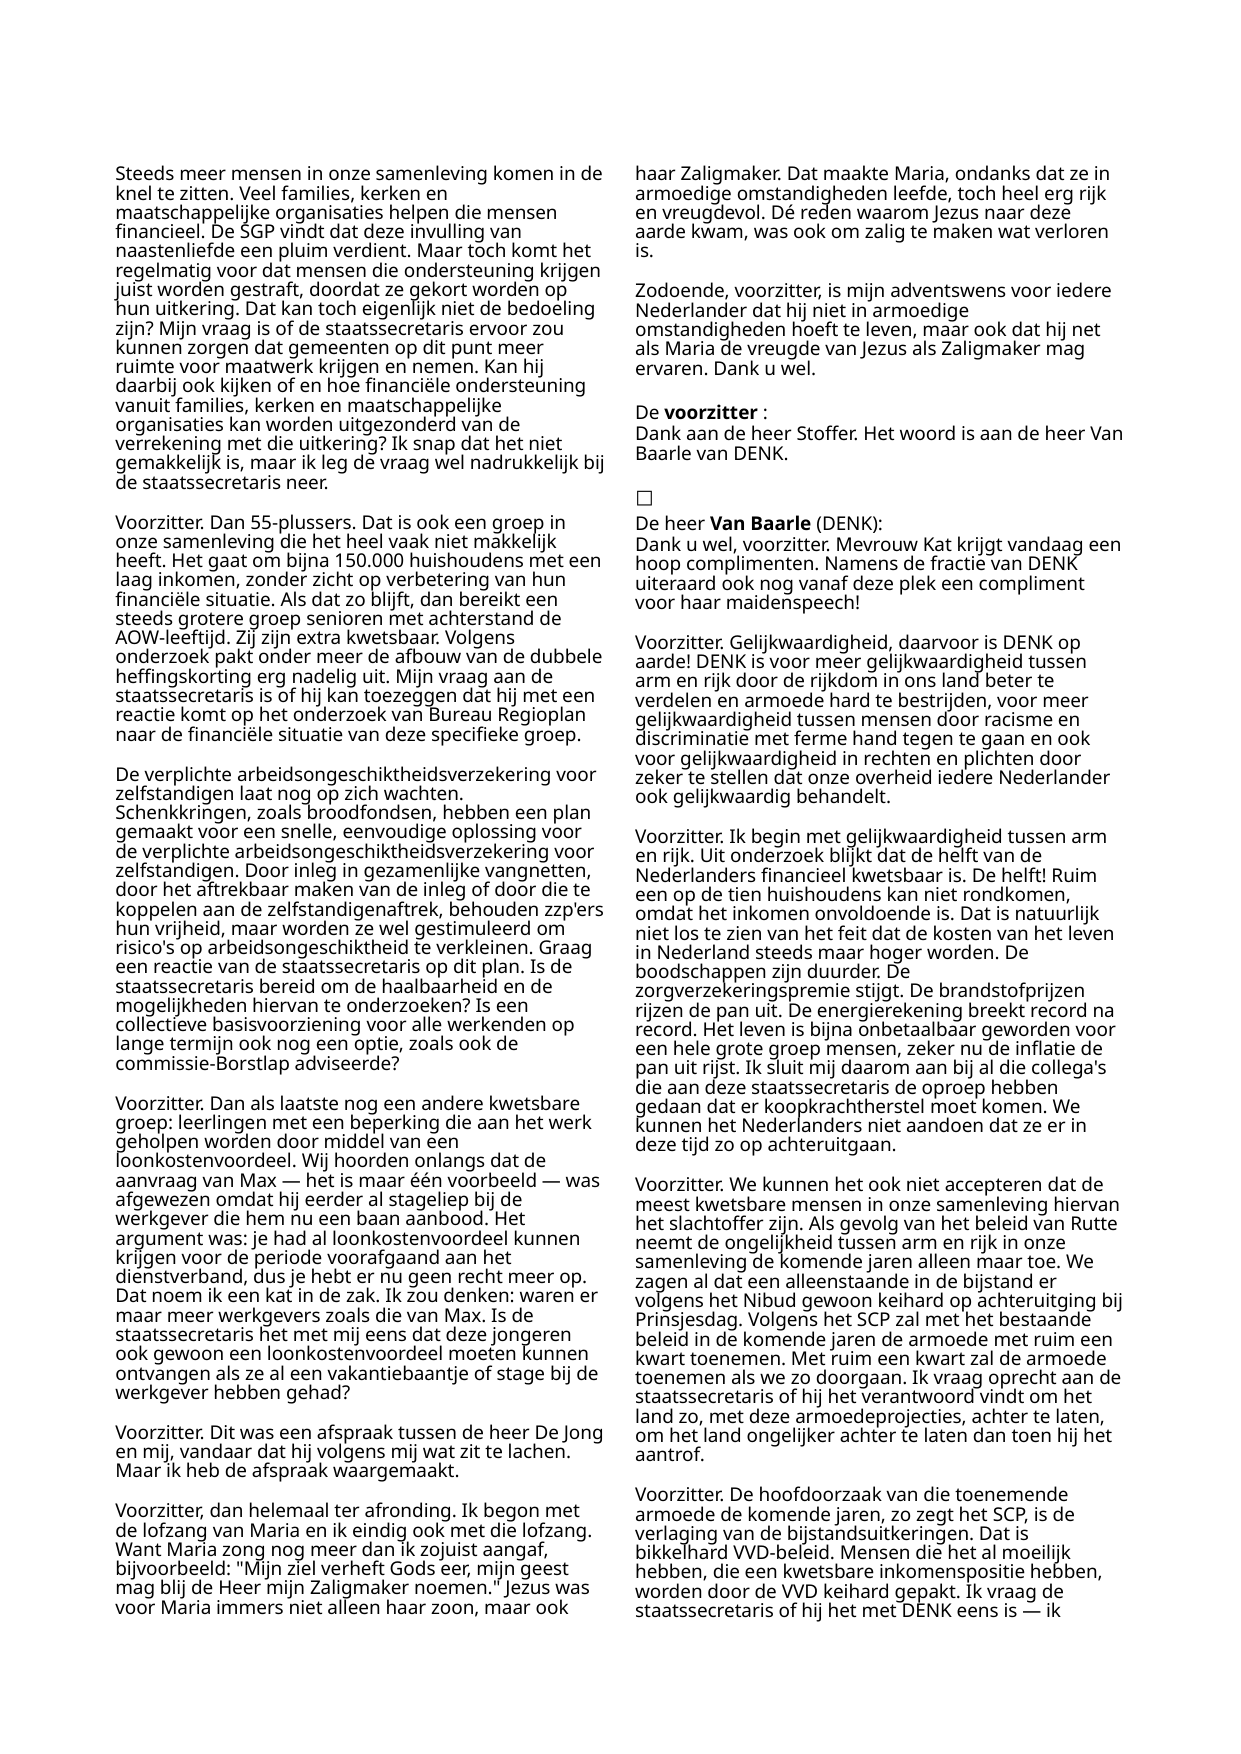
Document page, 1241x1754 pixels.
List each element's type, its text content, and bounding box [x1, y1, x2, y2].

text Voorzitter, dan helemaal ter afronding. Ik begon met de lofzang van Maria en ik eindig ook met die lofzang. Want Maria zong nog meer dan ik zojuist aangaf, bijvoorbeeld: "Mijn ziel verheft Gods eer, mijn geest mag blij de Heer mijn Zaligmaker noemen." Jezus was voor Maria immers niet alleen haar zoon, maar ook [115, 1502, 605, 1618]
text Voorzitter. Dit was een afspraak tussen de heer De Jong en mij, vandaar dat hij volgens mij wat zit te lachen. Maar ik heb de afspraak waargemaakt. [115, 1424, 605, 1482]
text ⬜ [635, 485, 1125, 510]
text De verplichte arbeidsongeschiktheidsverzekering voor zelfstandigen laat nog op zich wachten. Schenkkringen, zoals broodfondsen, hebben een plan gemaakt voor een snelle, eenvoudige oplossing voor de verplichte arbeidsongeschiktheidsverzekering voor zelfstandigen. Door inleg in gezamenlijke vangnetten, door het aftrekbaar maken van de inleg of door die te koppelen aan de zelfstandigenaftrek, behouden zzp'ers hun vrijheid, maar worden ze wel gestimuleerd om risico's op arbeidsongeschiktheid te verkleinen. Graag een reactie van de staatssecretaris op dit plan. Is de staatssecretaris bereid om de haalbaarheid en de mogelijkheden hiervan te onderzoeken? Is een collectieve basisvoorziening voor alle werkenden op lange termijn ook nog een optie, zoals ook de commissie-Borstlap adviseerde? [115, 766, 605, 1074]
text De heer Van Baarle (DENK): [635, 510, 1125, 536]
text Zodoende, voorzitter, is mijn adventswens voor iedere Nederlander dat hij niet in armoedige omstandigheden hoeft te leven, maar ook dat hij net als Maria de vreugde van Jezus als Zaligmaker mag ervaren. Dank u wel. [635, 282, 1125, 379]
text Voorzitter. Ik begin met gelijkwaardigheid tussen arm en rijk. Uit onderzoek blijkt dat de helft van de Nederlanders financieel kwetsbaar is. De helft! Ruim een op de tien huishoudens kan niet rondkomen, omdat het inkomen onvoldoende is. Dat is natuurlijk niet los te zien van het feit dat de kosten van het leven in Nederland steeds maar hoger worden. De boodschappen zijn duurder. De zorgverzekeringspremie stijgt. De brandstofprijzen rijzen de pan uit. De energierekening breekt record na record. Het leven is bijna onbetaalbaar geworden voor een hele grote groep mensen, zeker nu de inflatie de pan uit rijst. Ik sluit mij daarom aan bij al die collega's die aan deze staatssecretaris de oproep hebben gedaan dat er koopkrachtherstel moet komen. We kunnen het Nederlanders niet aandoen dat ze er in deze tijd zo op achteruitgaan. [635, 828, 1125, 1156]
text Voorzitter. We kunnen het ook niet accepteren dat de meest kwetsbare mensen in onze samenleving hiervan het slachtoffer zijn. Als gevolg van het beleid van Rutte neemt de ongelijkheid tussen arm en rijk in onze samenleving de komende jaren alleen maar toe. We zagen al dat een alleenstaande in de bijstand er volgens het Nibud gewoon keihard op achteruitging bij Prinsjesdag. Volgens het SCP zal met het bestaande beleid in de komende jaren de armoede met ruim een kwart toenemen. Met ruim een kwart zal de armoede toenemen als we zo doorgaan. Ik vraag oprecht aan de staatssecretaris of hij het verantwoord vindt om het land zo, met deze armoedeprojecties, achter te laten, om het land ongelijker achter te laten dan toen hij het aantrof. [635, 1176, 1125, 1466]
text Dank aan de heer Stoffer. Het woord is aan de heer Van Baarle van DENK. [635, 425, 1125, 464]
text Voorzitter. Dan 55-plussers. Dat is ook een groep in onze samenleving die het heel vaak niet makkelijk heeft. Het gaat om bijna 150.000 huishoudens met een laag inkomen, zonder zicht op verbetering van hun financiële situatie. Als dat zo blijft, dan bereikt een steeds grotere groep senioren met achterstand de AOW-leeftijd. Zij zijn extra kwetsbaar. Volgens onderzoek pakt onder meer de afbouw van de dubbele heffingskorting erg nadelig uit. Mijn vraag aan de staatssecretaris is of hij kan toezeggen dat hij met een reactie komt op het onderzoek van Bureau Regioplan naar de financiële situatie van deze specifieke groep. [115, 514, 605, 745]
text Voorzitter. Dan als laatste nog een andere kwetsbare groep: leerlingen met een beperking die aan het werk geholpen worden door middel van een loonkostenvoordeel. Wij hoorden onlangs dat de aanvraag van Max — het is maar één voorbeeld — was afgewezen omdat hij eerder al stageliep bij de werkgever die hem nu een baan aanbood. Het argument was: je had al loonkostenvoordeel kunnen krijgen voor de periode voorafgaand aan het dienstverband, dus je hebt er nu geen recht meer op. Dat noem ik een kat in de zak. Ik zou denken: waren er maar meer werkgevers zoals die van Max. Is de staatssecretaris het met mij eens dat deze jongeren ook gewoon een loonkostenvoordeel moeten kunnen ontvangen als ze al een vakantiebaantje of stage bij de werkgever hebben gehad? [115, 1095, 605, 1403]
text Steeds meer mensen in onze samenleving komen in de knel te zitten. Veel families, kerken en maatschappelijke organisaties helpen die mensen financieel. De SGP vindt dat deze invulling van naastenliefde een pluim verdient. Maar toch komt het regelmatig voor dat mensen die ondersteuning krijgen juist worden gestraft, doordat ze gekort worden op hun uitkering. Dat kan toch eigenlijk niet de bedoeling zijn? Mijn vraag is of de staatssecretaris ervoor zou kunnen zorgen dat gemeenten op dit punt meer ruimte voor maatwerk krijgen en nemen. Kan hij daarbij ook kijken of en hoe financiële ondersteuning vanuit families, kerken en maatschappelijke organisaties kan worden uitgezonderd van de verrekening met die uitkering? Ik snap dat het niet gemakkelijk is, maar ik leg de vraag wel nadrukkelijk bij de staatssecretaris neer. [115, 165, 605, 493]
text haar Zaligmaker. Dat maakte Maria, ondanks dat ze in armoedige omstandigheden leefde, toch heel erg rijk en vreugdevol. Dé reden waarom Jezus naar deze aarde kwam, was ook om zalig te maken wat verloren is. [635, 165, 1125, 262]
text Voorzitter. De hoofdoorzaak van die toenemende armoede de komende jaren, zo zegt het SCP, is de verlaging van de bijstandsuitkeringen. Dat is bikkelhard VVD-beleid. Mensen die het al moeilijk hebben, die een kwetsbare inkomenspositie hebben, worden door de VVD keihard gepakt. Ik vraag de staatssecretaris of hij het met DENK eens is — ik [635, 1486, 1125, 1621]
text Voorzitter. Gelijkwaardigheid, daarvoor is DENK op aarde! DENK is voor meer gelijkwaardigheid tussen arm en rijk door de rijkdom in ons land beter te verdelen en armoede hard te bestrijden, voor meer gelijkwaardigheid tussen mensen door racisme en discriminatie met ferme hand tegen te gaan en ook voor gelijkwaardigheid in rechten en plichten door zeker te stellen dat onze overheid iedere Nederlander ook gelijkwaardig behandelt. [635, 634, 1125, 807]
text De voorzitter : [635, 399, 1125, 425]
text Dank u wel, voorzitter. Mevrouw Kat krijgt vandaag een hoop complimenten. Namens de fractie van DENK uiteraard ook nog vanaf deze plek een compliment voor haar maidenspeech! [635, 536, 1125, 613]
